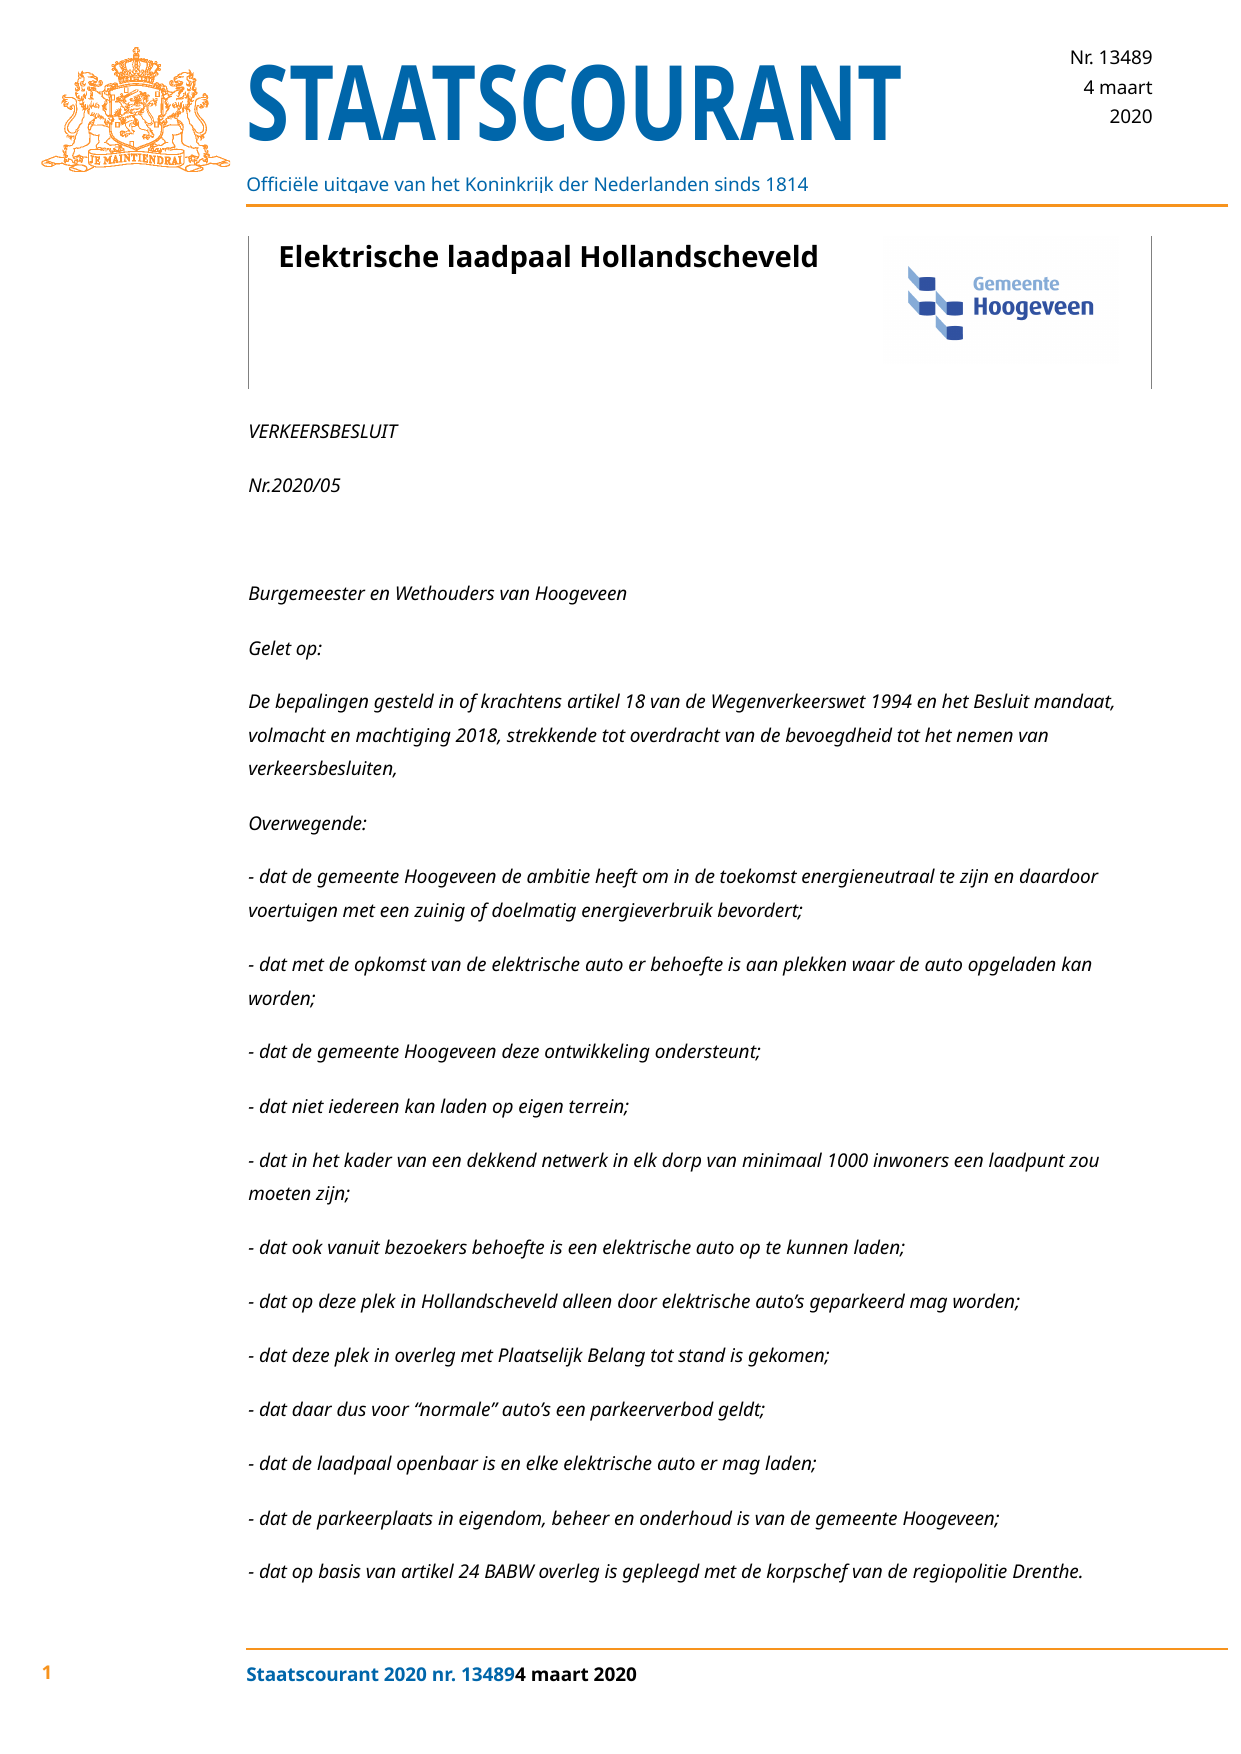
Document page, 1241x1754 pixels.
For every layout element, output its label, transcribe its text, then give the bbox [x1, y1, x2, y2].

text - dat daar dus voor “normale” auto’s een parkeerverbod geldt; [248, 1397, 1152, 1422]
text - dat de gemeente Hoogeveen deze ontwikkeling ondersteunt; [248, 1039, 1152, 1064]
text - dat ook vanuit bezoekers behoefte is een elektrische auto op te kunnen laden; [248, 1234, 1152, 1260]
text Overwegende: [248, 810, 1152, 835]
text Nr.2020/05 [248, 472, 1152, 498]
text Gelet op: [248, 635, 1152, 660]
text - dat op basis van artikel 24 BABW overleg is gepleegd met de korpschef van de regiopolitie Drenthe. [248, 1559, 1152, 1584]
text De bepalingen gesteld in of krachtens artikel 18 van de Wegenverkeerswet 1994 en het Besluit mandaat, volmacht en machtiging 2018, strekkende tot overdracht van de bevoegdheid tot het nemen van verkeersbesluiten, [248, 689, 1152, 781]
table_header Elektrische laadpaal Hollandscheveld [249, 236, 850, 389]
picture [882, 236, 1119, 364]
text - dat deze plek in overleg met Plaatselijk Belang tot stand is gekomen; [248, 1342, 1152, 1368]
text - dat met de opkomst van de elektrische auto er behoefte is aan plekken waar de auto opgeladen kan worden; [248, 951, 1152, 1010]
text VERKEERSBESLUIT [248, 418, 1152, 444]
table_header [850, 236, 1151, 389]
text - dat de parkeerplaats in eigendom, beheer en onderhoud is van de gemeente Hoogeveen; [248, 1505, 1152, 1530]
picture [41, 47, 231, 172]
text - dat op deze plek in Hollandscheveld alleen door elektrische auto’s geparkeerd mag worden; [248, 1288, 1152, 1314]
text - dat niet iedereen kan laden op eigen terrein; [248, 1093, 1152, 1118]
text Burgemeester en Wethouders van Hoogeveen [248, 581, 1152, 606]
text - dat de gemeente Hoogeveen de ambitie heeft om in de toekomst energieneutraal te zijn en daardoor voertuigen met een zuinig of doelmatig energieverbruik bevordert; [248, 864, 1152, 923]
text - dat in het kader van een dekkend netwerk in elk dorp van minimaal 1000 inwoners een laadpunt zou moeten zijn; [248, 1147, 1152, 1206]
text - dat de laadpaal openbaar is en elke elektrische auto er mag laden; [248, 1451, 1152, 1476]
